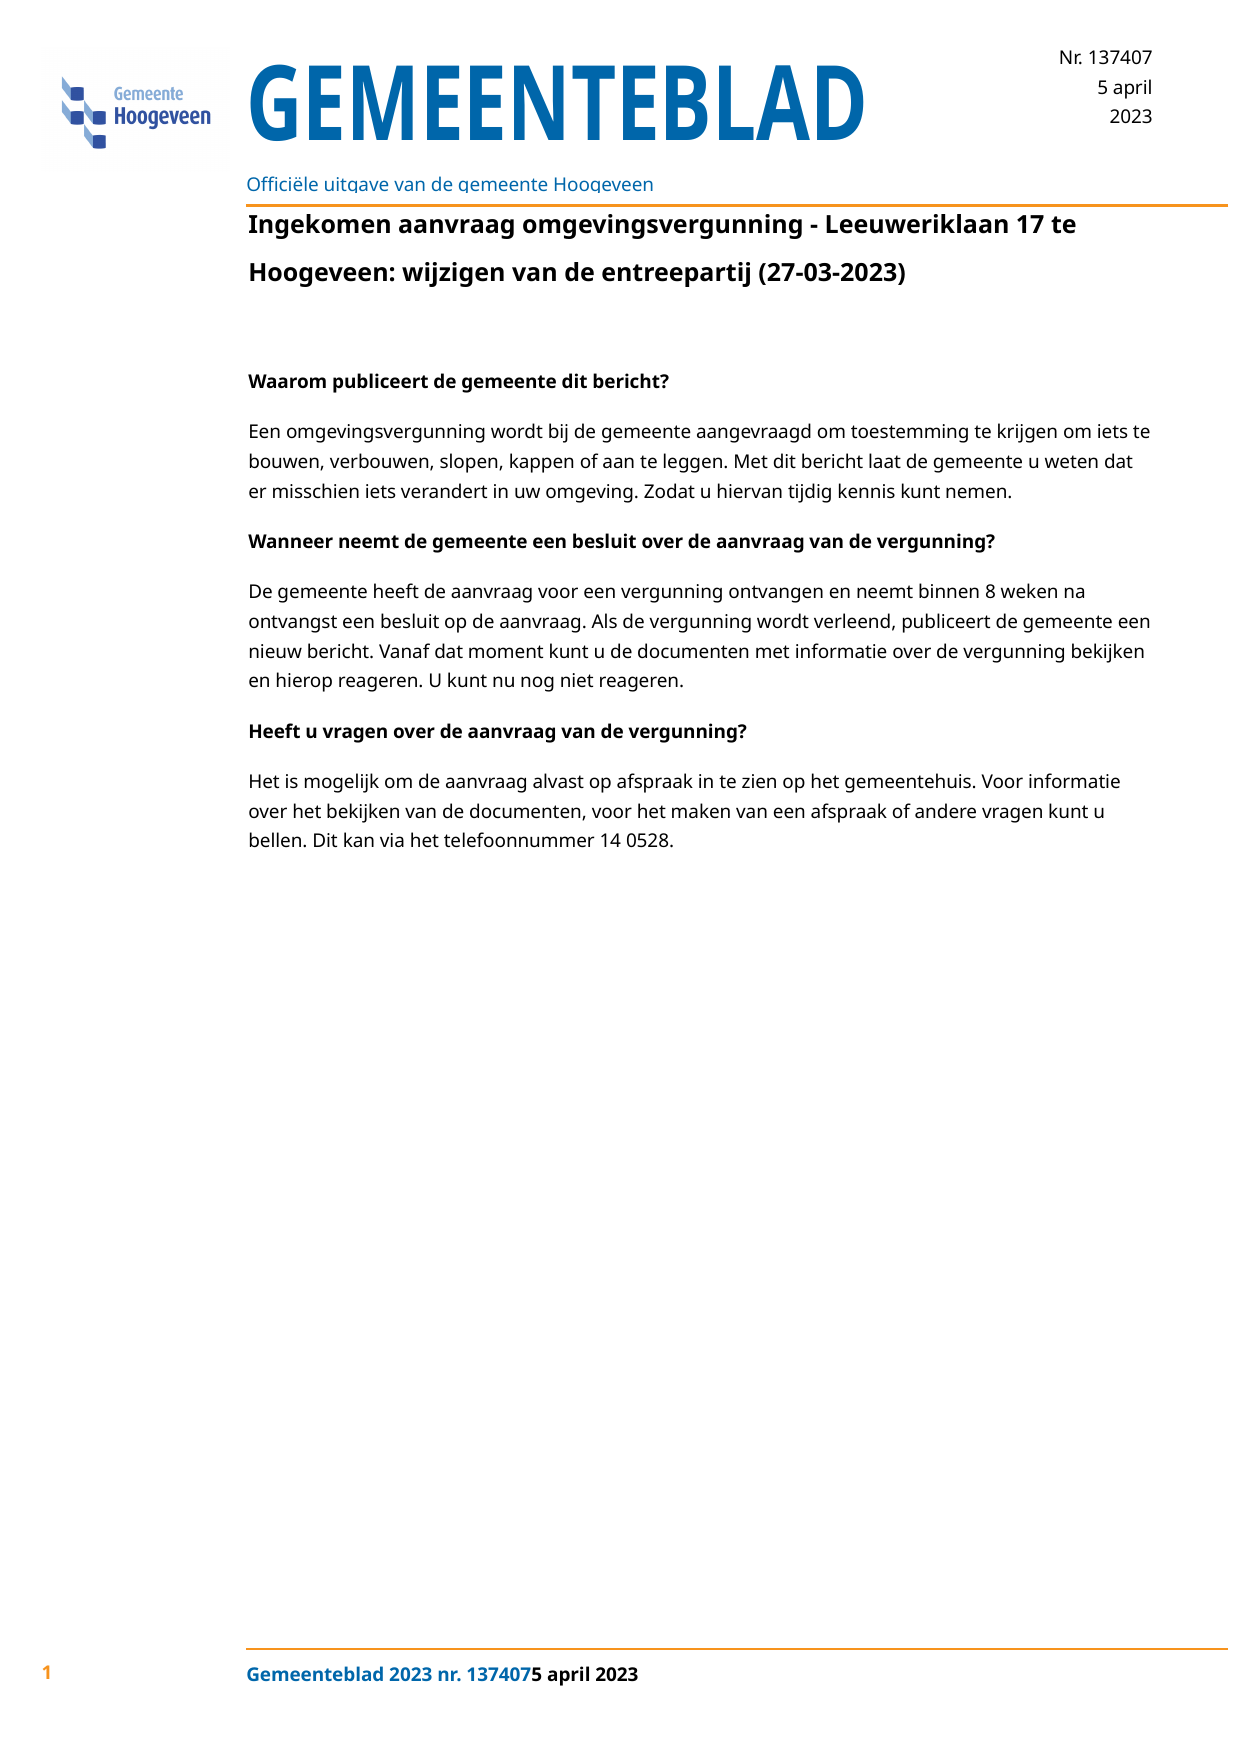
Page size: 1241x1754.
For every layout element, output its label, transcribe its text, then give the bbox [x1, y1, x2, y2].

text Het is mogelijk om de aanvraag alvast op afspraak in te zien op het gemeentehuis. Voor informatie over het bekijken van de documenten, voor het maken van een afspraak of andere vragen kunt u bellen. Dit kan via het telefoonnummer 14 0528. [248, 768, 1152, 853]
picture [41, 47, 231, 172]
text De gemeente heeft de aanvraag voor een vergunning ontvangen en neemt binnen 8 weken na ontvangst een besluit op de aanvraag. Als de vergunning wordt verleend, publiceert de gemeente een nieuw bericht. Vanaf dat moment kunt u de documenten met informatie over de vergunning bekijken en hierop reageren. U kunt nu nog niet reageren. [248, 579, 1152, 693]
text Heeft u vragen over de aanvraag van de vergunning? [248, 718, 1152, 744]
text Ingekomen aanvraag omgevingsvergunning - Leeuweriklaan 17 te Hoogeveen: wijzigen van de entreepartij (27-03-2023) [248, 207, 1152, 288]
text Een omgevingsvergunning wordt bij de gemeente aangevraagd om toestemming te krijgen om iets te bouwen, verbouwen, slopen, kappen of aan te leggen. Met dit bericht laat de gemeente u weten dat er misschien iets verandert in uw omgeving. Zodat u hiervan tijdig kennis kunt nemen. [248, 419, 1152, 504]
text Wanneer neemt de gemeente een besluit over de aanvraag van de vergunning? [248, 528, 1152, 554]
text Waarom publiceert de gemeente dit bericht? [248, 368, 1152, 394]
